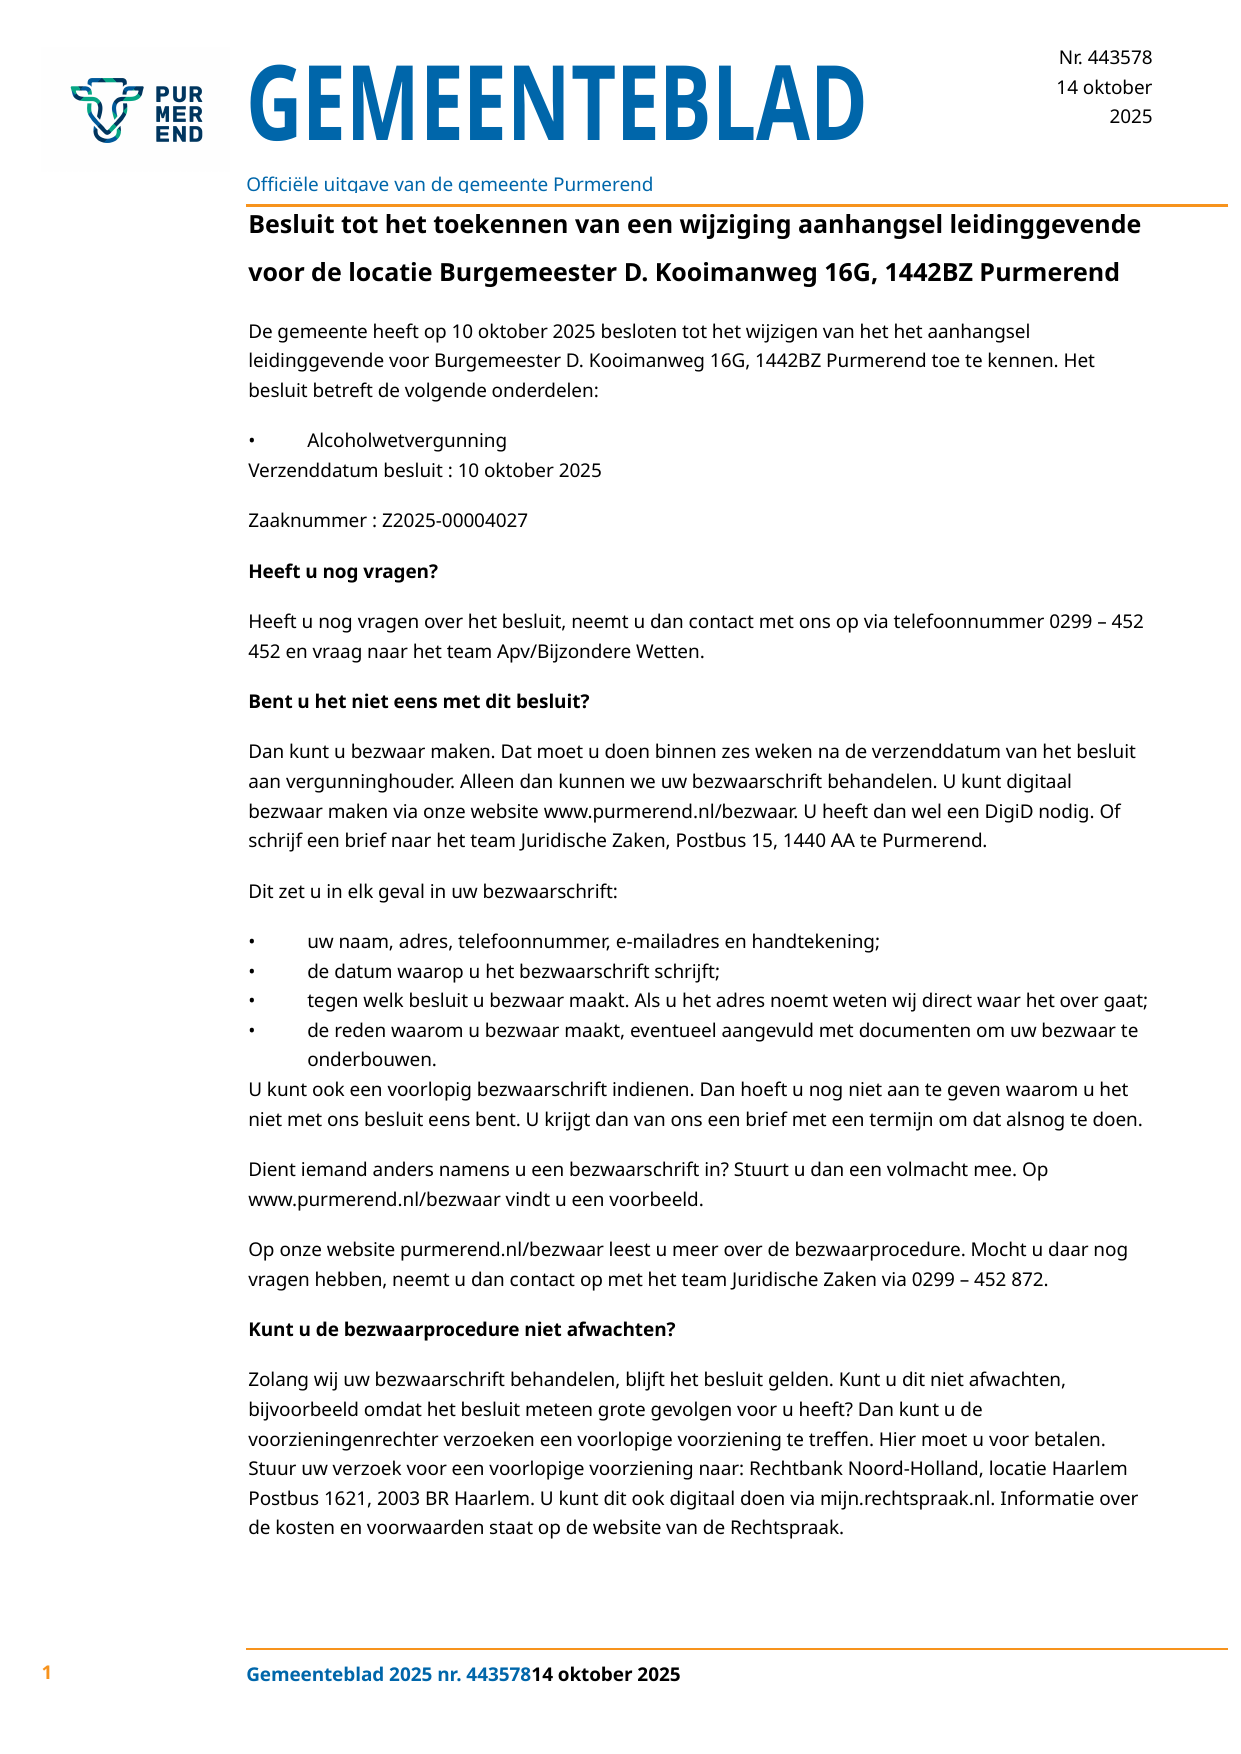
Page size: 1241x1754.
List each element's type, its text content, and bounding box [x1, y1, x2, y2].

text Heeft u nog vragen? [248, 558, 1152, 584]
list de reden waarom u bezwaar maakt, eventueel aangevuld met documenten om uw bezwaar te onderbouwen. [248, 1017, 1152, 1072]
picture [41, 47, 231, 172]
text Zolang wij uw bezwaarschrift behandelen, blijft het besluit gelden. Kunt u dit niet afwachten, bijvoorbeeld omdat het besluit meteen grote gevolgen voor u heeft? Dan kunt u de voorzieningenrechter verzoeken een voorlopige voorziening te treffen. Hier moet u voor betalen. Stuur uw verzoek voor een voorlopige voorziening naar: Rechtbank Noord-Holland, locatie Haarlem Postbus 1621, 2003 BR Haarlem. U kunt dit ook digitaal doen via mijn.rechtspraak.nl. Informatie over de kosten en voorwaarden staat op de website van de Rechtspraak. [248, 1367, 1152, 1540]
text Bent u het niet eens met dit besluit? [248, 688, 1152, 714]
text Zaaknummer : Z2025-00004027 [248, 507, 1152, 533]
text Dient iemand anders namens u een bezwaarschrift in? Stuurt u dan een volmacht mee. Op www.purmerend.nl/bezwaar vindt u een voorbeeld. [248, 1156, 1152, 1212]
text Kunt u de bezwaarprocedure niet afwachten? [248, 1316, 1152, 1342]
text Heeft u nog vragen over het besluit, neemt u dan contact met ons op via telefoonnummer 0299 – 452 452 en vraag naar het team Apv/Bijzondere Wetten. [248, 608, 1152, 664]
text Dan kunt u bezwaar maken. Dat moet u doen binnen zes weken na de verzenddatum van het besluit aan vergunninghouder. Alleen dan kunnen we uw bezwaarschrift behandelen. U kunt digitaal bezwaar maken via onze website www.purmerend.nl/bezwaar. U heeft dan wel een DigiD nodig. Of schrijf een brief naar het team Juridische Zaken, Postbus 15, 1440 AA te Purmerend. [248, 739, 1152, 853]
list Alcoholwetvergunning [248, 427, 1152, 453]
text Op onze website purmerend.nl/bezwaar leest u meer over de bezwaarprocedure. Mocht u daar nog vragen hebben, neemt u dan contact op met het team Juridische Zaken via 0299 – 452 872. [248, 1236, 1152, 1292]
list tegen welk besluit u bezwaar maakt. Als u het adres noemt weten wij direct waar het over gaat; [248, 987, 1152, 1013]
text De gemeente heeft op 10 oktober 2025 besloten tot het wijzigen van het het aanhangsel leidinggevende voor Burgemeester D. Kooimanweg 16G, 1442BZ Purmerend toe te kennen. Het besluit betreft de volgende onderdelen: [248, 318, 1152, 403]
text Besluit tot het toekennen van een wijziging aanhangsel leidinggevende voor de locatie Burgemeester D. Kooimanweg 16G, 1442BZ Purmerend [248, 207, 1152, 288]
text Verzenddatum besluit : 10 oktober 2025 [248, 457, 1152, 483]
text U kunt ook een voorlopig bezwaarschrift indienen. Dan hoeft u nog niet aan te geven waarom u het niet met ons besluit eens bent. U krijgt dan van ons een brief met een termijn om dat alsnog te doen. [248, 1076, 1152, 1132]
text Dit zet u in elk geval in uw bezwaarschrift: [248, 878, 1152, 904]
list uw naam, adres, telefoonnummer, e-mailadres en handtekening; [248, 928, 1152, 954]
list de datum waarop u het bezwaarschrift schrijft; [248, 958, 1152, 984]
